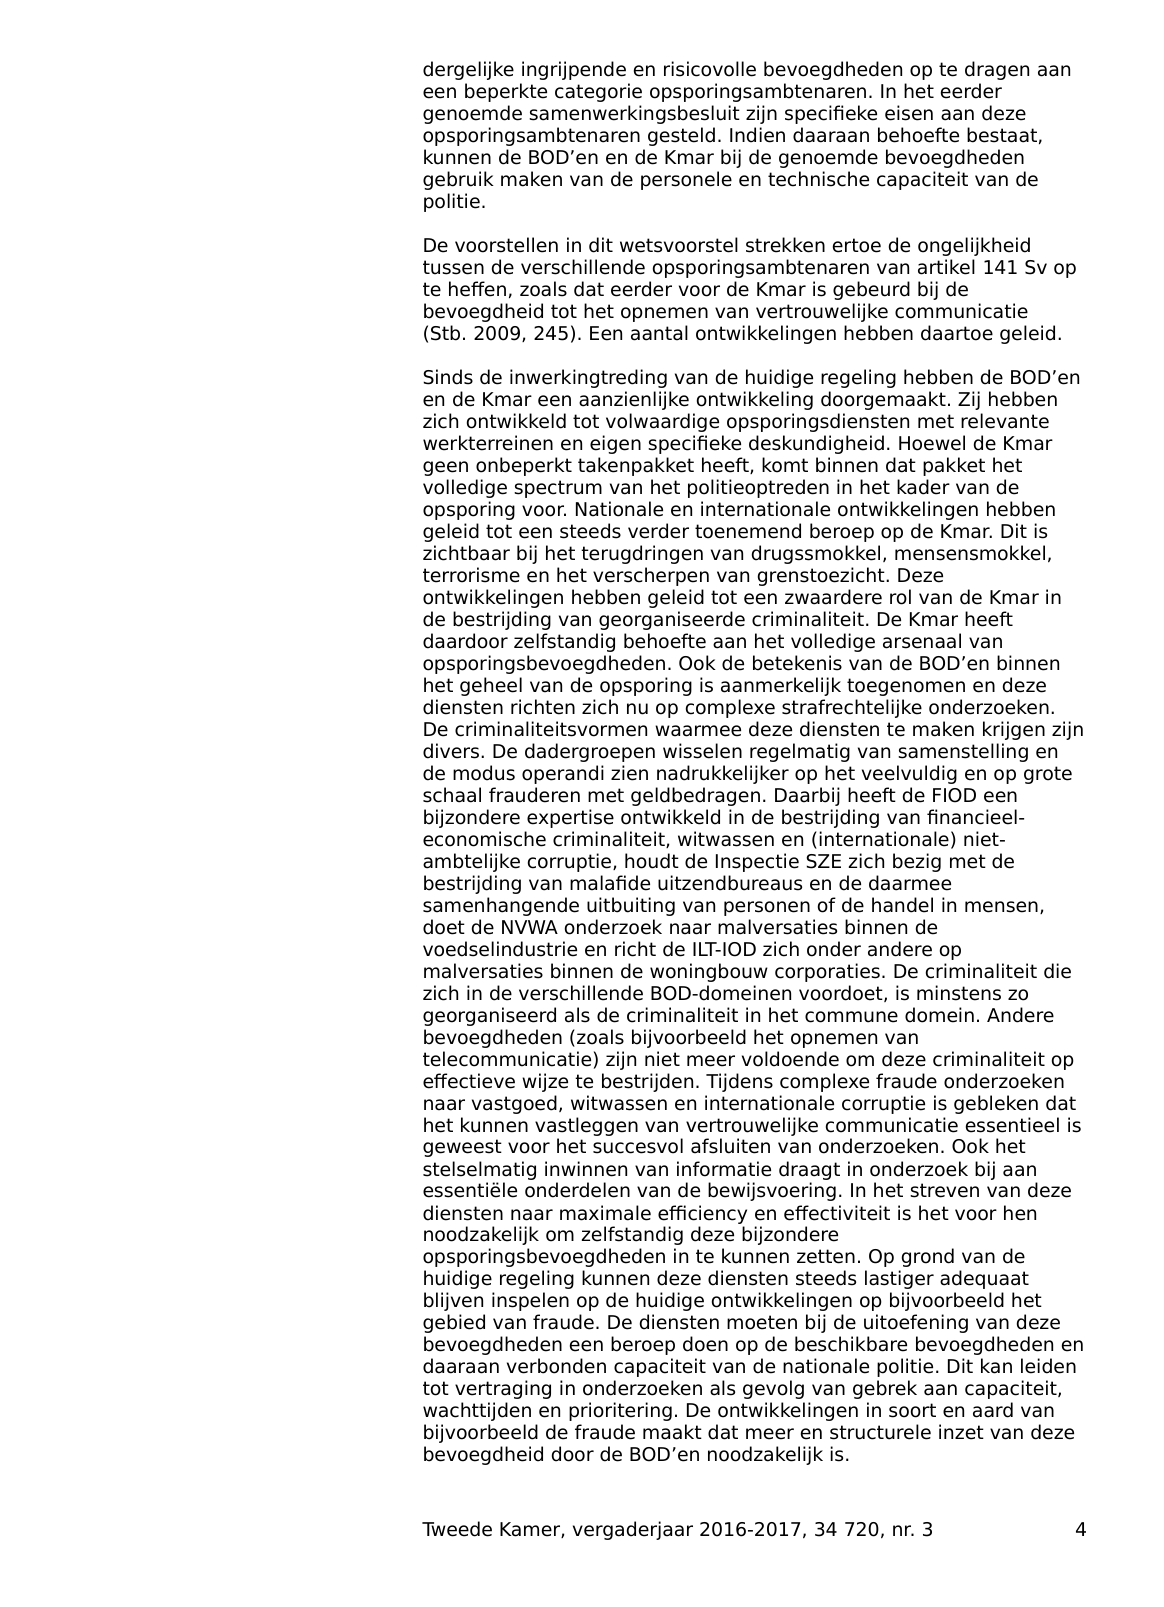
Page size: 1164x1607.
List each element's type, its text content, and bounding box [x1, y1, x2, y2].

text Sinds de inwerkingtreding van de huidige regeling hebben de BOD’en en de Kmar een aanzienlijke ontwikkeling doorgemaakt. Zij hebben zich ontwikkeld tot volwaardige opsporingsdiensten met relevante werkterreinen en eigen specifieke deskundigheid. Hoewel de Kmar geen onbeperkt takenpakket heeft, komt binnen dat pakket het volledige spectrum van het politieoptreden in het kader van de opsporing voor. Nationale en internationale ontwikkelingen hebben geleid tot een steeds verder toenemend beroep op de Kmar. Dit is zichtbaar bij het terugdringen van drugssmokkel, mensensmokkel, terrorisme en het verscherpen van grenstoezicht. Deze ontwikkelingen hebben geleid tot een zwaardere rol van de Kmar in de bestrijding van georganiseerde criminaliteit. De Kmar heeft daardoor zelfstandig behoefte aan het volledige arsenaal van opsporingsbevoegdheden. Ook de betekenis van de BOD’en binnen het geheel van de opsporing is aanmerkelijk toegenomen en deze diensten richten zich nu op complexe strafrechtelijke onderzoeken. De criminaliteitsvormen waarmee deze diensten te maken krijgen zijn divers. De dadergroepen wisselen regelmatig van samenstelling en de modus operandi zien nadrukkelijker op het veelvuldig en op grote schaal frauderen met geldbedragen. Daarbij heeft de FIOD een bijzondere expertise ontwikkeld in de bestrijding van financieel-economische criminaliteit, witwassen en (internationale) niet-ambtelijke corruptie, houdt de Inspectie SZE zich bezig met de bestrijding van malafide uitzendbureaus en de daarmee samenhangende uitbuiting van personen of de handel in mensen, doet de NVWA onderzoek naar malversaties binnen de voedselindustrie en richt de ILT-IOD zich onder andere op malversaties binnen de woningbouw corporaties. De criminaliteit die zich in de verschillende BOD-domeinen voordoet, is minstens zo georganiseerd als de criminaliteit in het commune domein. Andere bevoegdheden (zoals bijvoorbeeld het opnemen van telecommunicatie) zijn niet meer voldoende om deze criminaliteit op effectieve wijze te bestrijden. Tijdens complexe fraude onderzoeken naar vastgoed, witwassen en internationale corruptie is gebleken dat het kunnen vastleggen van vertrouwelijke communicatie essentieel is geweest voor het succesvol afsluiten van onderzoeken. Ook het stelselmatig inwinnen van informatie draagt in onderzoek bij aan essentiële onderdelen van de bewijsvoering. In het streven van deze diensten naar maximale efficiency en effectiviteit is het voor hen noodzakelijk om zelfstandig deze bijzondere opsporingsbevoegdheden in te kunnen zetten. Op grond van de huidige regeling kunnen deze diensten steeds lastiger adequaat blijven inspelen op de huidige ontwikkelingen op bijvoorbeeld het gebied van fraude. De diensten moeten bij de uitoefening van deze bevoegdheden een beroep doen op de beschikbare bevoegdheden en daaraan verbonden capaciteit van de nationale politie. Dit kan leiden tot vertraging in onderzoeken als gevolg van gebrek aan capaciteit, wachttijden en prioritering. De ontwikkelingen in soort en aard van bijvoorbeeld de fraude maakt dat meer en structurele inzet van deze bevoegdheid door de BOD’en noodzakelijk is. [422, 367, 1087, 1466]
text De voorstellen in dit wetsvoorstel strekken ertoe de ongelijkheid tussen de verschillende opsporingsambtenaren van artikel 141 Sv op te heffen, zoals dat eerder voor de Kmar is gebeurd bij de bevoegdheid tot het opnemen van vertrouwelijke communicatie (Stb. 2009, 245). Een aantal ontwikkelingen hebben daartoe geleid. [422, 235, 1087, 345]
text dergelijke ingrijpende en risicovolle bevoegdheden op te dragen aan een beperkte categorie opsporingsambtenaren. In het eerder genoemde samenwerkingsbesluit zijn specifieke eisen aan deze opsporingsambtenaren gesteld. Indien daaraan behoefte bestaat, kunnen de BOD’en en de Kmar bij de genoemde bevoegdheden gebruik maken van de personele en technische capaciteit van de politie. [422, 59, 1087, 213]
